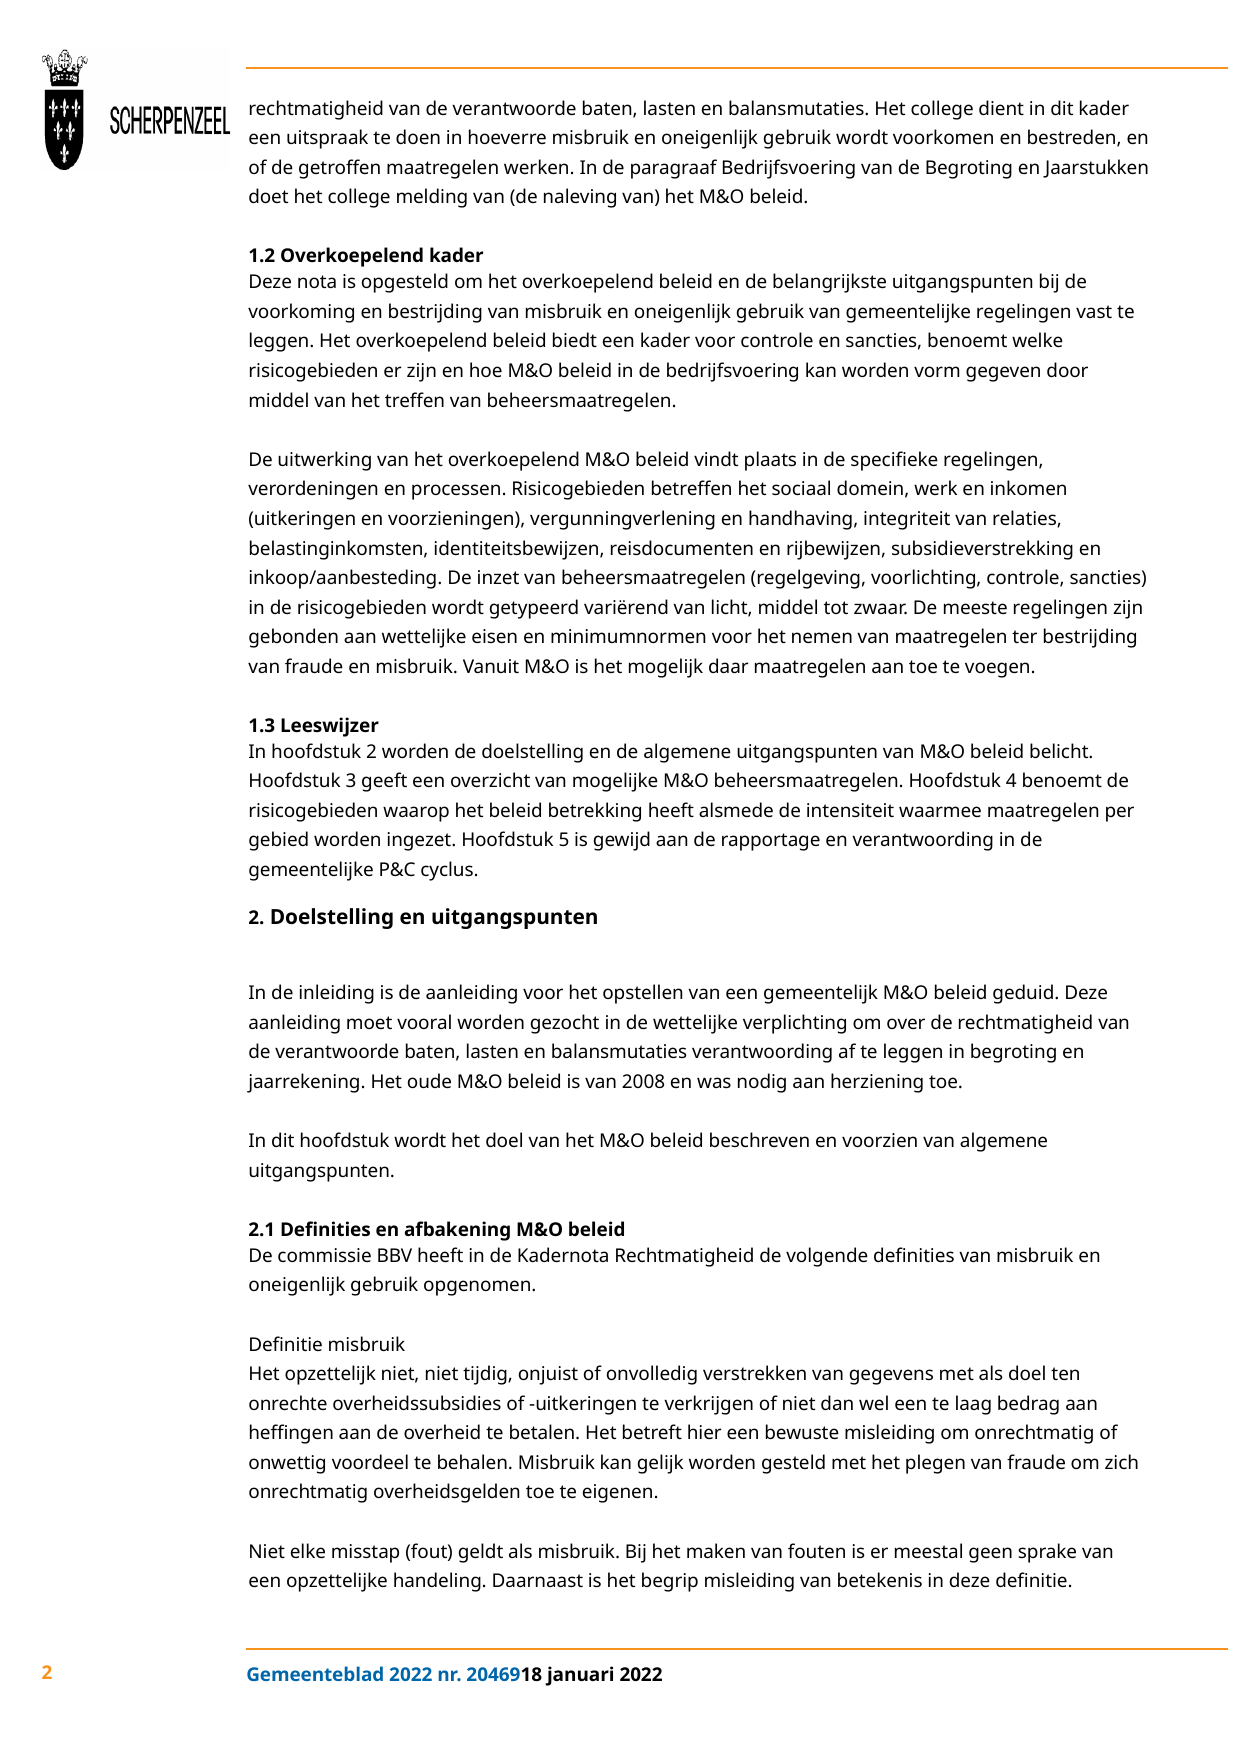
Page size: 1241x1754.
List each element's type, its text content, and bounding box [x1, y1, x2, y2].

text 2.1 Definities en afbakening M&O beleid [248, 1216, 1152, 1242]
text Deze nota is opgesteld om het overkoepelend beleid en de belangrijkste uitgangspunten bij de voorkoming en bestrijding van misbruik en oneigenlijk gebruik van gemeentelijke regelingen vast te leggen. Het overkoepelend beleid biedt een kader voor controle en sancties, benoemt welke risicogebieden er zijn en hoe M&O beleid in de bedrijfsvoering kan worden vorm gegeven door middel van het treffen van beheersmaatregelen. [248, 268, 1152, 412]
text In dit hoofdstuk wordt het doel van het M&O beleid beschreven en voorzien van algemene uitgangspunten. [248, 1127, 1152, 1183]
text Het opzettelijk niet, niet tijdig, onjuist of onvolledig verstrekken van gegevens met als doel ten onrechte overheidssubsidies of -uitkeringen te verkrijgen of niet dan wel een te laag bedrag aan heffingen aan de overheid te betalen. Het betreft hier een bewuste misleiding om onrechtmatig of onwettig voordeel te behalen. Misbruik kan gelijk worden gesteld met het plegen van fraude om zich onrechtmatig overheidsgelden toe te eigenen. [248, 1360, 1152, 1504]
text De uitwerking van het overkoepelend M&O beleid vindt plaats in de specifieke regelingen, verordeningen en processen. Risicogebieden betreffen het sociaal domein, werk en inkomen (uitkeringen en voorzieningen), vergunningverlening en handhaving, integriteit van relaties, belastinginkomsten, identiteitsbewijzen, reisdocumenten en rijbewijzen, subsidieverstrekking en inkoop/aanbesteding. De inzet van beheersmaatregelen (regelgeving, voorlichting, controle, sancties) in de risicogebieden wordt getypeerd variërend van licht, middel tot zwaar. De meeste regelingen zijn gebonden aan wettelijke eisen en minimumnormen voor het nemen van maatregelen ter bestrijding van fraude en misbruik. Vanuit M&O is het mogelijk daar maatregelen aan toe te voegen. [248, 446, 1152, 679]
text In de inleiding is de aanleiding voor het opstellen van een gemeentelijk M&O beleid geduid. Deze aanleiding moet vooral worden gezocht in de wettelijke verplichting om over de rechtmatigheid van de verantwoorde baten, lasten en balansmutaties verantwoording af te leggen in begroting en jaarrekening. Het oude M&O beleid is van 2008 en was nodig aan herziening toe. [248, 979, 1152, 1094]
text 1.3 Leeswijzer [248, 712, 1152, 738]
picture [41, 47, 231, 172]
text 2. Doelstelling en uitgangspunten [248, 902, 1152, 930]
text 1.2 Overkoepelend kader [248, 243, 1152, 268]
text Definitie misbruik [248, 1331, 1152, 1356]
text rechtmatigheid van de verantwoorde baten, lasten en balansmutaties. Het college dient in dit kader een uitspraak te doen in hoeverre misbruik en oneigenlijk gebruik wordt voorkomen en bestreden, en of de getroffen maatregelen werken. In de paragraaf Bedrijfsvoering van de Begroting en Jaarstukken doet het college melding van (de naleving van) het M&O beleid. [248, 95, 1152, 209]
text Niet elke misstap (fout) geldt als misbruik. Bij het maken van fouten is er meestal geen sprake van een opzettelijke handeling. Daarnaast is het begrip misleiding van betekenis in deze definitie. [248, 1538, 1152, 1593]
text De commissie BBV heeft in de Kadernota Rechtmatigheid de volgende definities van misbruik en oneigenlijk gebruik opgenomen. [248, 1242, 1152, 1297]
text In hoofdstuk 2 worden de doelstelling en de algemene uitgangspunten van M&O beleid belicht. Hoofdstuk 3 geeft een overzicht van mogelijke M&O beheersmaatregelen. Hoofdstuk 4 benoemt de risicogebieden waarop het beleid betrekking heeft alsmede de intensiteit waarmee maatregelen per gebied worden ingezet. Hoofdstuk 5 is gewijd aan de rapportage en verantwoording in de gemeentelijke P&C cyclus. [248, 738, 1152, 882]
